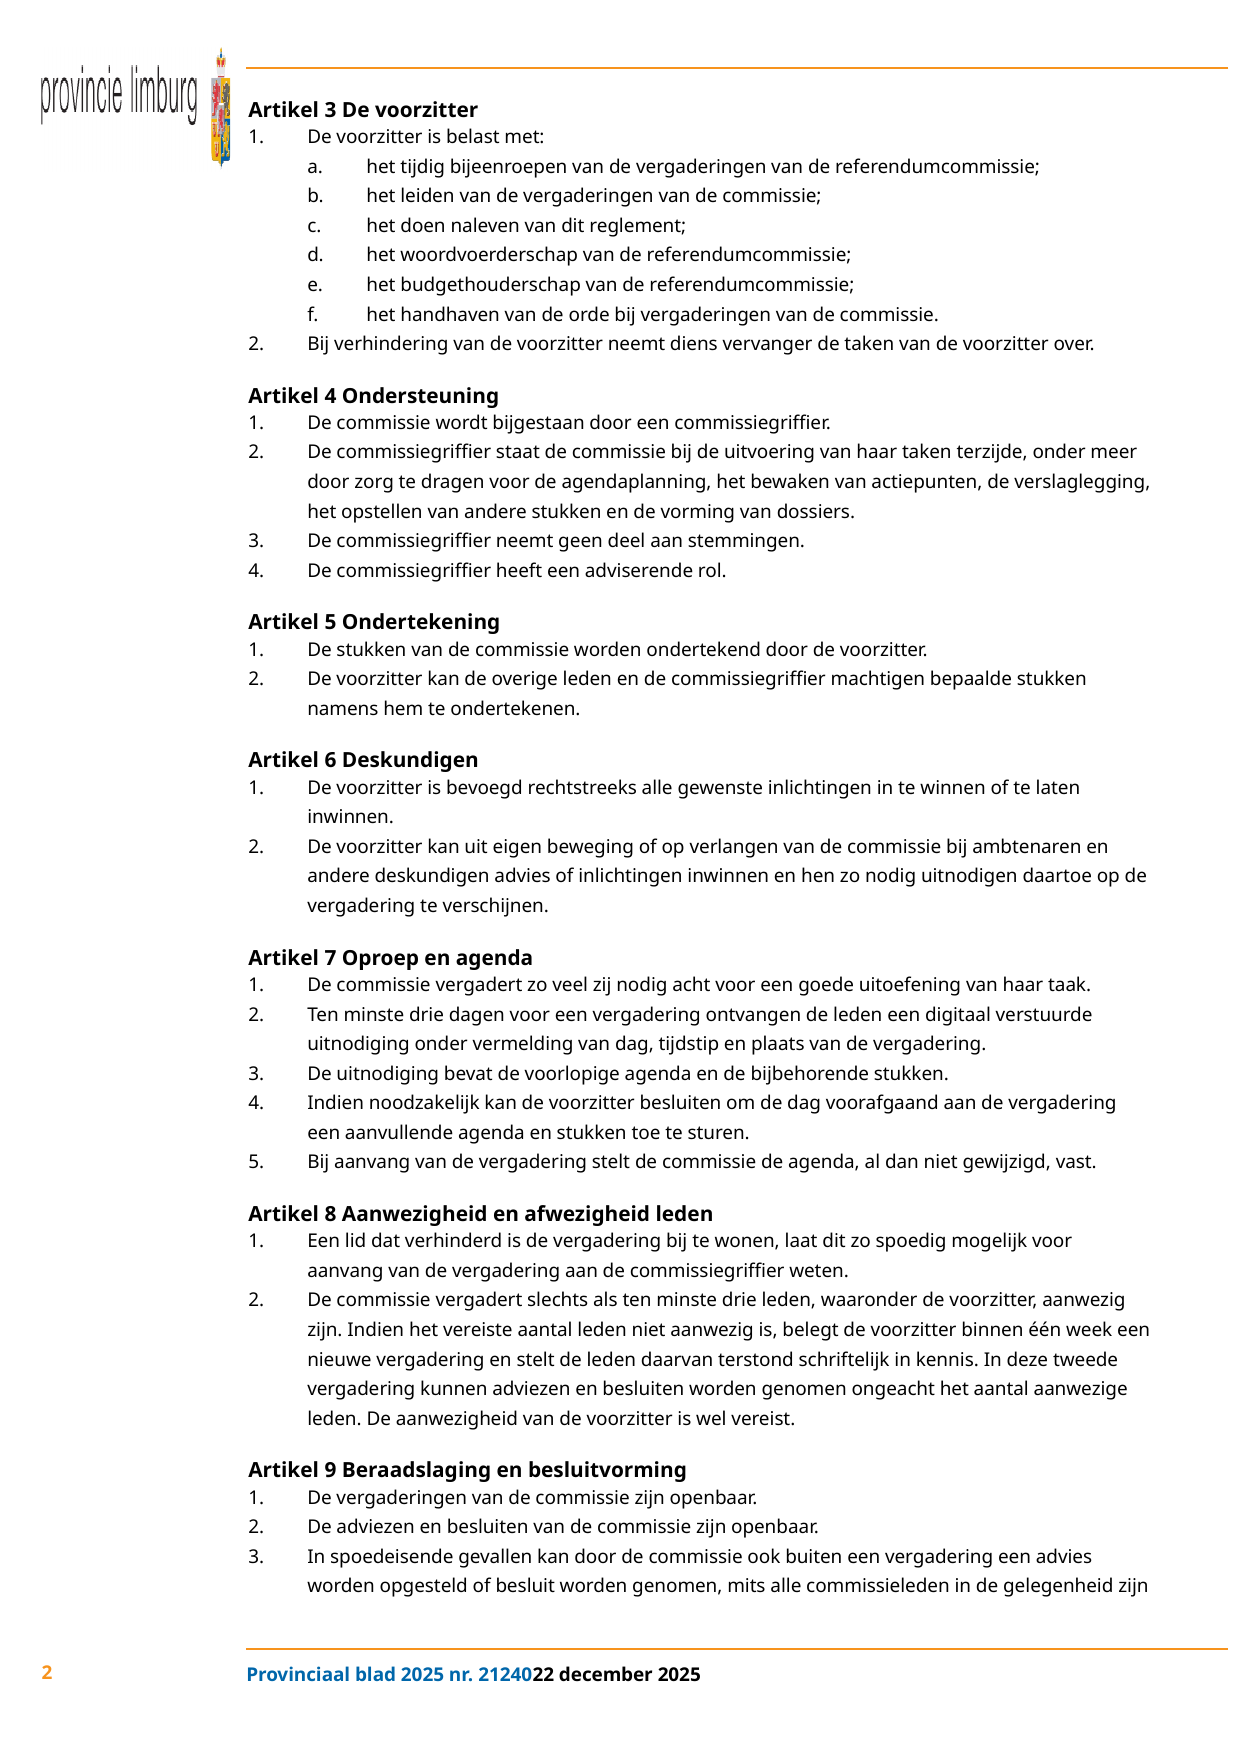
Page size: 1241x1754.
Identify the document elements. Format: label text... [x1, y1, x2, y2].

list het leiden van de vergaderingen van de commissie; [307, 182, 1152, 208]
text Artikel 6 Deskundigen [248, 746, 1152, 774]
list Ten minste drie dagen voor een vergadering ontvangen de leden een digitaal verstuurde uitnodiging onder vermelding van dag, tijdstip en plaats van de vergadering. [248, 1001, 1152, 1056]
list De vergaderingen van de commissie zijn openbaar. [248, 1484, 1152, 1509]
list De voorzitter is bevoegd rechtstreeks alle gewenste inlichtingen in te winnen of te laten inwinnen. [248, 774, 1152, 829]
text Artikel 9 Beraadslaging en besluitvorming [248, 1455, 1152, 1484]
list het doen naleven van dit reglement; [307, 212, 1152, 238]
list De commissiegriffier heeft een adviserende rol. [248, 557, 1152, 583]
list Indien noodzakelijk kan de voorzitter besluiten om de dag voorafgaand aan de vergadering een aanvullende agenda en stukken toe te sturen. [248, 1089, 1152, 1145]
list In spoedeisende gevallen kan door de commissie ook buiten een vergadering een advies worden opgesteld of besluit worden genomen, mits alle commissieleden in de gelegenheid zijn [248, 1543, 1152, 1598]
text Artikel 7 Oproep en agenda [248, 943, 1152, 971]
list Bij aanvang van de vergadering stelt de commissie de agenda, al dan niet gewijzigd, vast. [248, 1149, 1152, 1174]
list De commissiegriffier staat de commissie bij de uitvoering van haar taken terzijde, onder meer door zorg te dragen voor de agendaplanning, het bewaken van actiepunten, de verslaglegging, het opstellen van andere stukken en de vorming van dossiers. [248, 439, 1152, 524]
list De commissie wordt bijgestaan door een commissiegriffier. [248, 409, 1152, 435]
list Bij verhindering van de voorzitter neemt diens vervanger de taken van de voorzitter over. [248, 330, 1152, 356]
text Artikel 8 Aanwezigheid en afwezigheid leden [248, 1199, 1152, 1227]
list De uitnodiging bevat de voorlopige agenda en de bijbehorende stukken. [248, 1060, 1152, 1086]
list het handhaven van de orde bij vergaderingen van de commissie. [307, 301, 1152, 326]
list het woordvoerderschap van de referendumcommissie; [307, 242, 1152, 267]
list De stukken van de commissie worden ondertekend door de voorzitter. [248, 636, 1152, 662]
list De commissie vergadert zo veel zij nodig acht voor een goede uitoefening van haar taak. [248, 971, 1152, 997]
list De commissie vergadert slechts als ten minste drie leden, waaronder de voorzitter, aanwezig zijn. Indien het vereiste aantal leden niet aanwezig is, belegt de voorzitter binnen één week een nieuwe vergadering en stelt de leden daarvan terstond schriftelijk in kennis. In deze tweede vergadering kunnen adviezen en besluiten worden genomen ongeacht het aantal aanwezige leden. De aanwezigheid van de voorzitter is wel vereist. [248, 1287, 1152, 1431]
list Een lid dat verhinderd is de vergadering bij te wonen, laat dit zo spoedig mogelijk voor aanvang van de vergadering aan de commissiegriffier weten. [248, 1227, 1152, 1283]
text Artikel 3 De voorzitter [248, 95, 1152, 123]
text Artikel 5 Ondertekening [248, 607, 1152, 636]
list het budgethouderschap van de referendumcommissie; [307, 271, 1152, 297]
list De voorzitter kan uit eigen beweging of op verlangen van de commissie bij ambtenaren en andere deskundigen advies of inlichtingen inwinnen en hen zo nodig uitnodigen daartoe op de vergadering te verschijnen. [248, 833, 1152, 918]
picture [41, 47, 231, 172]
text Artikel 4 Ondersteuning [248, 381, 1152, 409]
list het tijdig bijeenroepen van de vergaderingen van de referendumcommissie; [307, 153, 1152, 178]
list De adviezen en besluiten van de commissie zijn openbaar. [248, 1513, 1152, 1539]
list De voorzitter kan de overige leden en de commissiegriffier machtigen bepaalde stukken namens hem te ondertekenen. [248, 666, 1152, 721]
list De voorzitter is belast met: [248, 123, 1152, 149]
list De commissiegriffier neemt geen deel aan stemmingen. [248, 527, 1152, 553]
